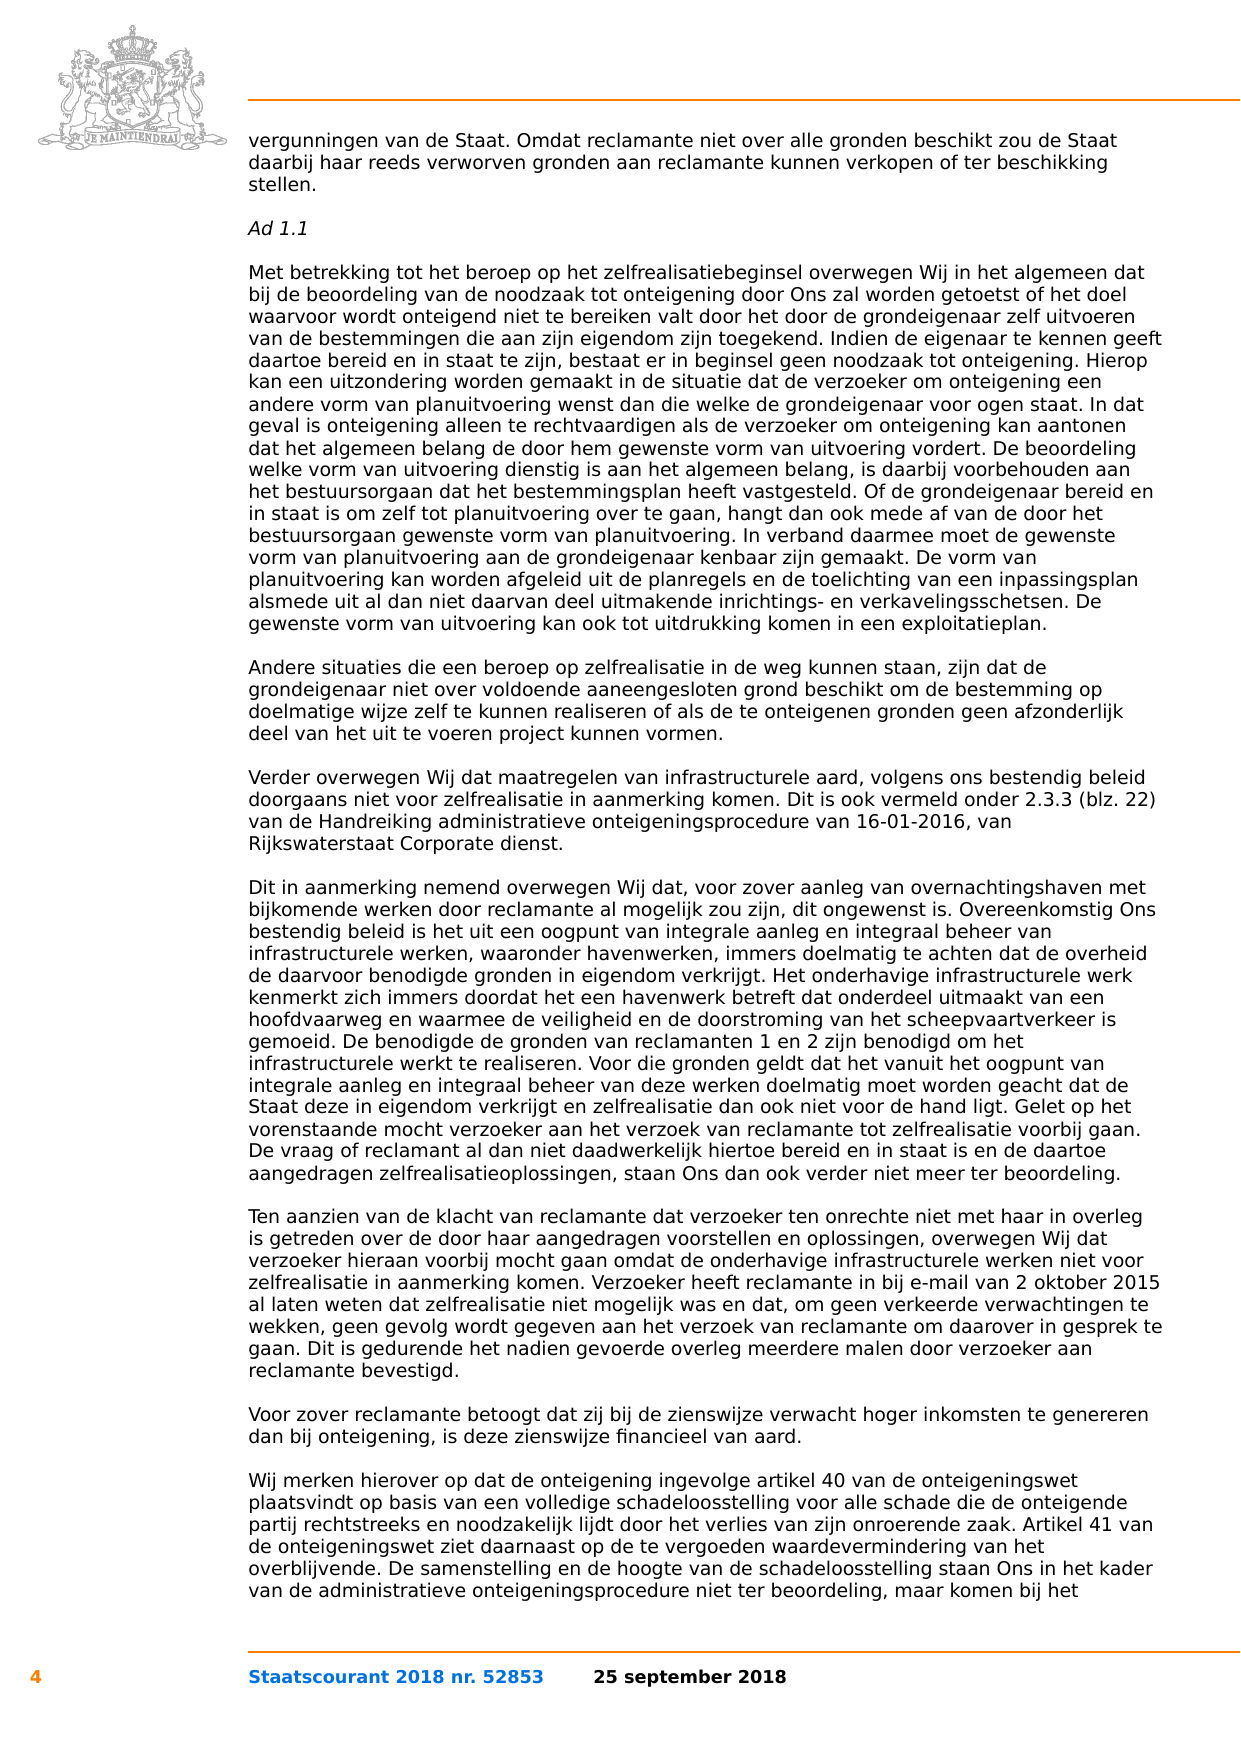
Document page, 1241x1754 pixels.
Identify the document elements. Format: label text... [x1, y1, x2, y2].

text Ten aanzien van de klacht van reclamante dat verzoeker ten onrechte niet met haar in overleg is getreden over de door haar aangedragen voorstellen en oplossingen, overwegen Wij dat verzoeker hieraan voorbij mocht gaan omdat de onderhavige infrastructurele werken niet voor zelfrealisatie in aanmerking komen. Verzoeker heeft reclamante in bij e-mail van 2 oktober 2015 al laten weten dat zelfrealisatie niet mogelijk was en dat, om geen verkeerde verwachtingen te wekken, geen gevolg wordt gegeven aan het verzoek van reclamante om daarover in gesprek te gaan. Dit is gedurende het nadien gevoerde overleg meerdere malen door verzoeker aan reclamante bevestigd. [248, 1206, 1163, 1382]
text vergunningen van de Staat. Omdat reclamante niet over alle gronden beschikt zou de Staat daarbij haar reeds verworven gronden aan reclamante kunnen verkopen of ter beschikking stellen. [248, 130, 1163, 196]
text Dit in aanmerking nemend overwegen Wij dat, voor zover aanleg van overnachtingshaven met bijkomende werken door reclamante al mogelijk zou zijn, dit ongewenst is. Overeenkomstig Ons bestendig beleid is het uit een oogpunt van integrale aanleg en integraal beheer van infrastructurele werken, waaronder havenwerken, immers doelmatig te achten dat de overheid de daarvoor benodigde gronden in eigendom verkrijgt. Het onderhavige infrastructurele werk kenmerkt zich immers doordat het een havenwerk betreft dat onderdeel uitmaakt van een hoofdvaarweg en waarmee de veiligheid en de doorstroming van het scheepvaartverkeer is gemoeid. De benodigde de gronden van reclamanten 1 en 2 zijn benodigd om het infrastructurele werkt te realiseren. Voor die gronden geldt dat het vanuit het oogpunt van integrale aanleg en integraal beheer van deze werken doelmatig moet worden geacht dat de Staat deze in eigendom verkrijgt en zelfrealisatie dan ook niet voor de hand ligt. Gelet op het vorenstaande mocht verzoeker aan het verzoek van reclamante tot zelfrealisatie voorbij gaan. De vraag of reclamant al dan niet daadwerkelijk hiertoe bereid en in staat is en de daartoe aangedragen zelfrealisatieoplossingen, staan Ons dan ook verder niet meer ter beoordeling. [248, 877, 1163, 1184]
text Met betrekking tot het beroep op het zelfrealisatiebeginsel overwegen Wij in het algemeen dat bij de beoordeling van de noodzaak tot onteigening door Ons zal worden getoetst of het doel waarvoor wordt onteigend niet te bereiken valt door het door de grondeigenaar zelf uitvoeren van de bestemmingen die aan zijn eigendom zijn toegekend. Indien de eigenaar te kennen geeft daartoe bereid en in staat te zijn, bestaat er in beginsel geen noodzaak tot onteigening. Hierop kan een uitzondering worden gemaakt in de situatie dat de verzoeker om onteigening een andere vorm van planuitvoering wenst dan die welke de grondeigenaar voor ogen staat. In dat geval is onteigening alleen te rechtvaardigen als de verzoeker om onteigening kan aantonen dat het algemeen belang de door hem gewenste vorm van uitvoering vordert. De beoordeling welke vorm van uitvoering dienstig is aan het algemeen belang, is daarbij voorbehouden aan het bestuursorgaan dat het bestemmingsplan heeft vastgesteld. Of de grondeigenaar bereid en in staat is om zelf tot planuitvoering over te gaan, hangt dan ook mede af van de door het bestuursorgaan gewenste vorm van planuitvoering. In verband daarmee moet de gewenste vorm van planuitvoering aan de grondeigenaar kenbaar zijn gemaakt. De vorm van planuitvoering kan worden afgeleid uit de planregels en de toelichting van een inpassingsplan alsmede uit al dan niet daarvan deel uitmakende inrichtings- en verkavelingsschetsen. De gewenste vorm van uitvoering kan ook tot uitdrukking komen in een exploitatieplan. [248, 262, 1163, 635]
text Andere situaties die een beroep op zelfrealisatie in de weg kunnen staan, zijn dat de grondeigenaar niet over voldoende aaneengesloten grond beschikt om de bestemming op doelmatige wijze zelf te kunnen realiseren of als de te onteigenen gronden geen afzonderlijk deel van het uit te voeren project kunnen vormen. [248, 657, 1163, 745]
text Verder overwegen Wij dat maatregelen van infrastructurele aard, volgens ons bestendig beleid doorgaans niet voor zelfrealisatie in aanmerking komen. Dit is ook vermeld onder 2.3.3 (blz. 22) van de Handreiking administratieve onteigeningsprocedure van 16-01-2016, van Rijkswaterstaat Corporate dienst. [248, 767, 1163, 855]
text Wij merken hierover op dat de onteigening ingevolge artikel 40 van de onteigeningswet plaatsvindt op basis van een volledige schadeloosstelling voor alle schade die de onteigende partij rechtstreeks en noodzakelijk lijdt door het verlies van zijn onroerende zaak. Artikel 41 van de onteigeningswet ziet daarnaast op de te vergoeden waardevermindering van het overblijvende. De samenstelling en de hoogte van de schadeloosstelling staan Ons in het kader van de administratieve onteigeningsprocedure niet ter beoordeling, maar komen bij het [248, 1470, 1163, 1602]
text Voor zover reclamante betoogt dat zij bij de zienswijze verwacht hoger inkomsten te genereren dan bij onteigening, is deze zienswijze financieel van aard. [248, 1404, 1163, 1448]
picture [38, 25, 227, 150]
subtitle Ad 1.1 [248, 218, 1163, 240]
